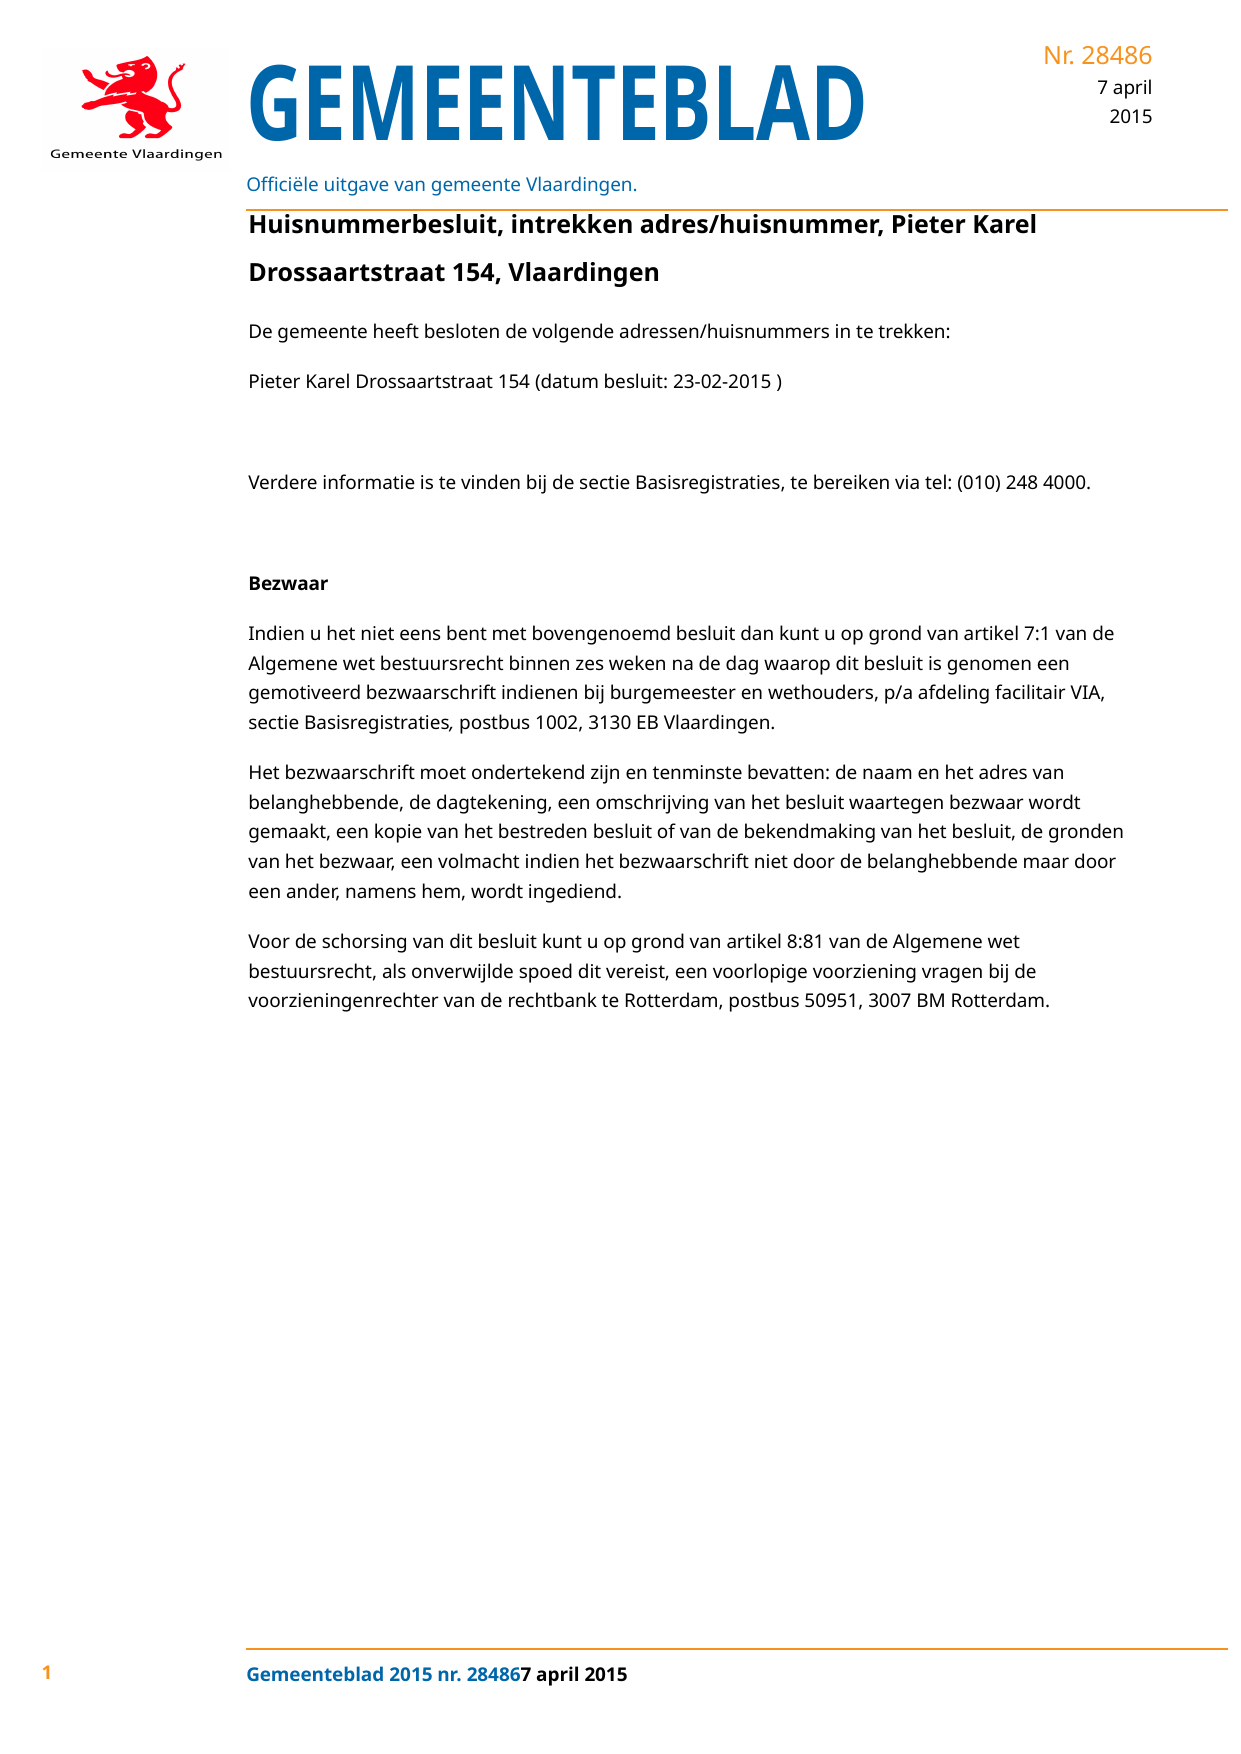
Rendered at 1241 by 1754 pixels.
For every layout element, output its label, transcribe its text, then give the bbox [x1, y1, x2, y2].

text Huisnummerbesluit, intrekken adres/huisnummer, Pieter Karel Drossaartstraat 154, Vlaardingen [248, 211, 1152, 288]
text Voor de schorsing van dit besluit kunt u op grond van artikel 8:81 van de Algemene wet bestuursrecht, als onverwijlde spoed dit vereist, een voorlopige voorziening vragen bij de voorzieningenrechter van de rechtbank te Rotterdam, postbus 50951, 3007 BM Rotterdam. [248, 928, 1152, 1013]
text Het bezwaarschrift moet ondertekend zijn en tenminste bevatten: de naam en het adres van belanghebbende, de dagtekening, een omschrijving van het besluit waartegen bezwaar wordt gemaakt, een kopie van het bestreden besluit of van de bekendmaking van het besluit, de gronden van het bezwaar, een volmacht indien het bezwaarschrift niet door de belanghebbende maar door een ander, namens hem, wordt ingediend. [248, 759, 1152, 904]
text De gemeente heeft besloten de volgende adressen/huisnummers in te trekken: [248, 318, 1152, 344]
text Bezwaar [248, 570, 1152, 596]
text Verdere informatie is te vinden bij de sectie Basisregistraties, te bereiken via tel: (010) 248 4000. [248, 469, 1152, 495]
picture [41, 47, 231, 172]
text Indien u het niet eens bent met bovengenoemd besluit dan kunt u op grond van artikel 7:1 van de Algemene wet bestuursrecht binnen zes weken na de dag waarop dit besluit is genomen een gemotiveerd bezwaarschrift indienen bij burgemeester en wethouders, p/a afdeling facilitair VIA, sectie Basisregistraties, postbus 1002, 3130 EB Vlaardingen. [248, 620, 1152, 735]
text Pieter Karel Drossaartstraat 154 (datum besluit: 23-02-2015 ) [248, 368, 1152, 394]
